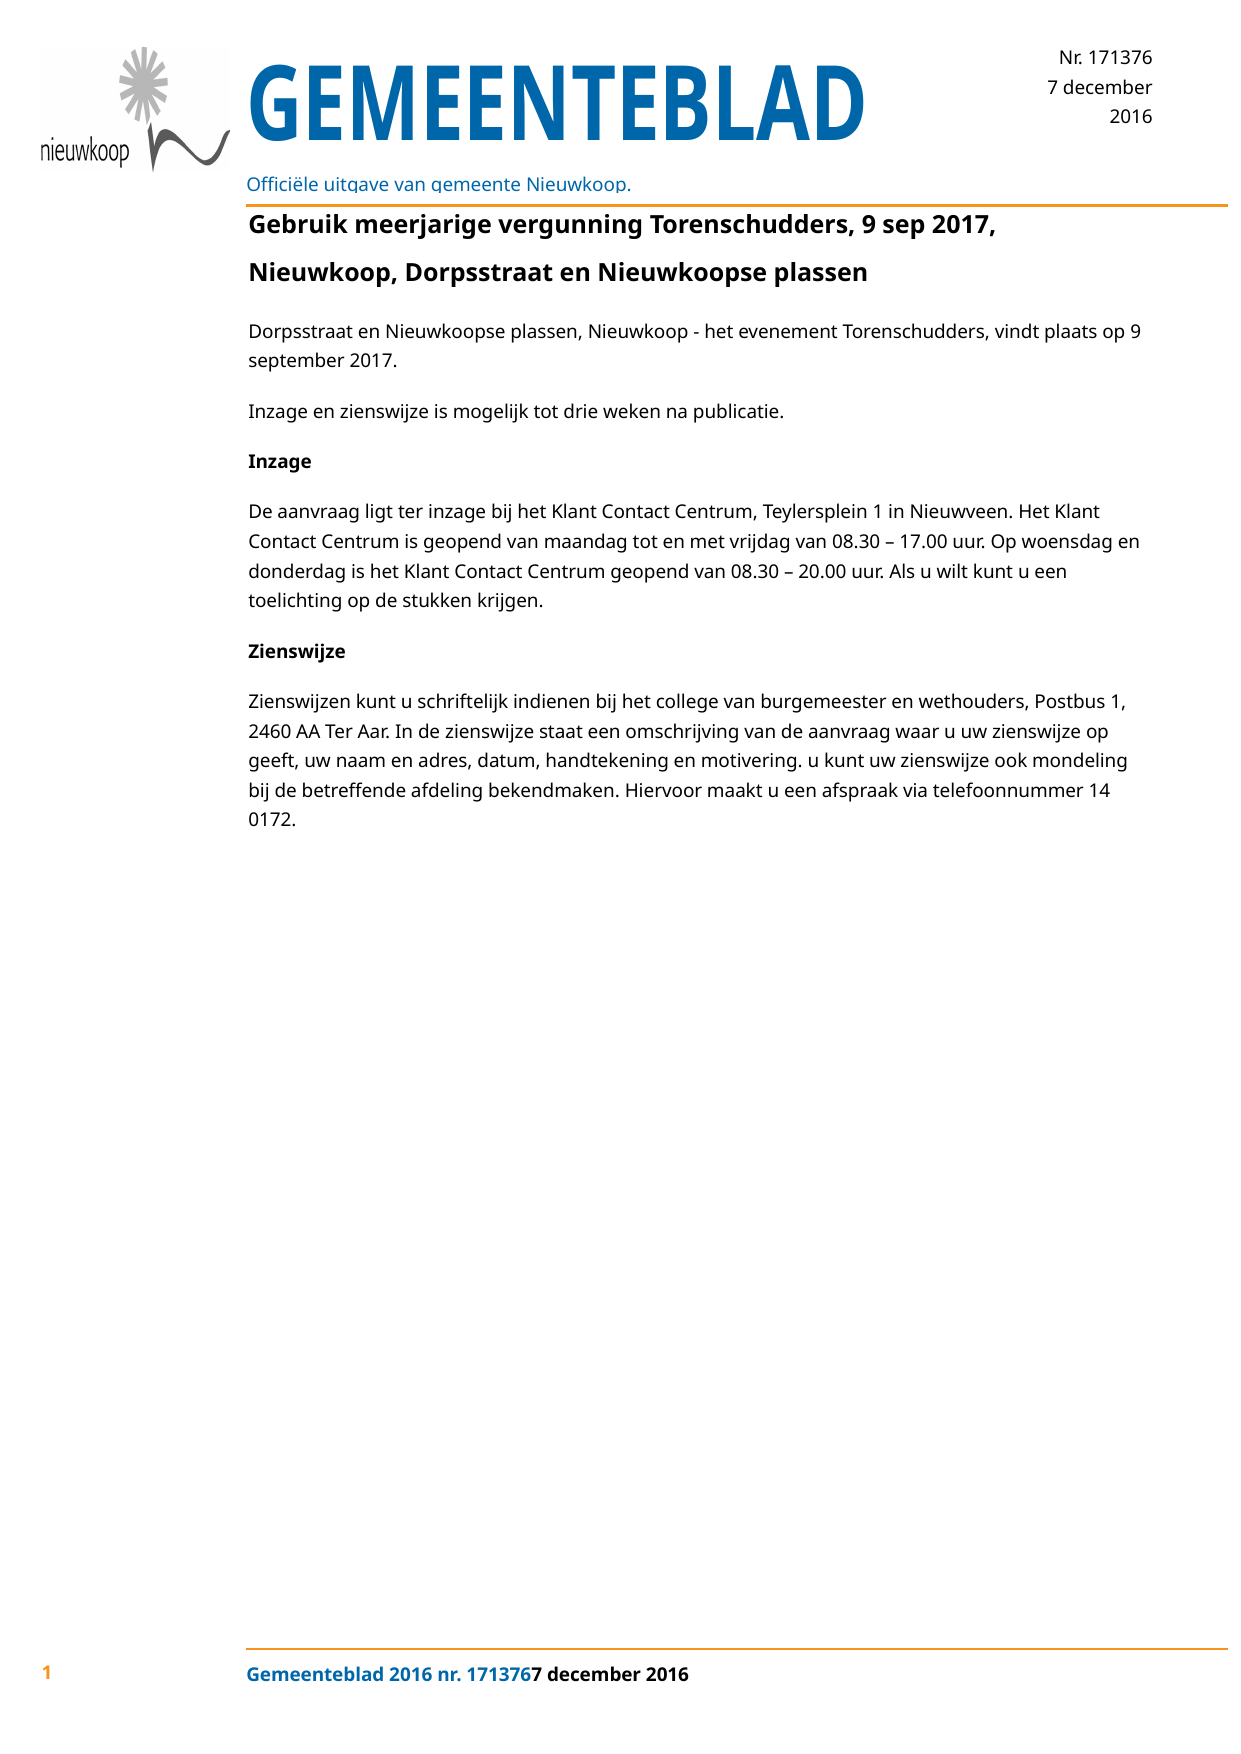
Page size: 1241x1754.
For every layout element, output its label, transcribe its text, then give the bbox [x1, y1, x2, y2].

text Zienswijzen kunt u schriftelijk indienen bij het college van burgemeester en wethouders, Postbus 1, 2460 AA Ter Aar. In de zienswijze staat een omschrijving van de aanvraag waar u uw zienswijze op geeft, uw naam en adres, datum, handtekening en motivering. u kunt uw zienswijze ook mondeling bij de betreffende afdeling bekendmaken. Hiervoor maakt u een afspraak via telefoonnummer 14 0172. [248, 688, 1152, 832]
text Inzage [248, 448, 1152, 474]
text Inzage en zienswijze is mogelijk tot drie weken na publicatie. [248, 398, 1152, 424]
text De aanvraag ligt ter inzage bij het Klant Contact Centrum, Teylersplein 1 in Nieuwveen. Het Klant Contact Centrum is geopend van maandag tot en met vrijdag van 08.30 – 17.00 uur. Op woensdag en donderdag is het Klant Contact Centrum geopend van 08.30 – 20.00 uur. Als u wilt kunt u een toelichting op de stukken krijgen. [248, 499, 1152, 613]
picture [41, 47, 231, 172]
text Zienswijze [248, 638, 1152, 664]
text Dorpsstraat en Nieuwkoopse plassen, Nieuwkoop - het evenement Torenschudders, vindt plaats op 9 september 2017. [248, 318, 1152, 373]
text Gebruik meerjarige vergunning Torenschudders, 9 sep 2017, Nieuwkoop, Dorpsstraat en Nieuwkoopse plassen [248, 207, 1152, 288]
